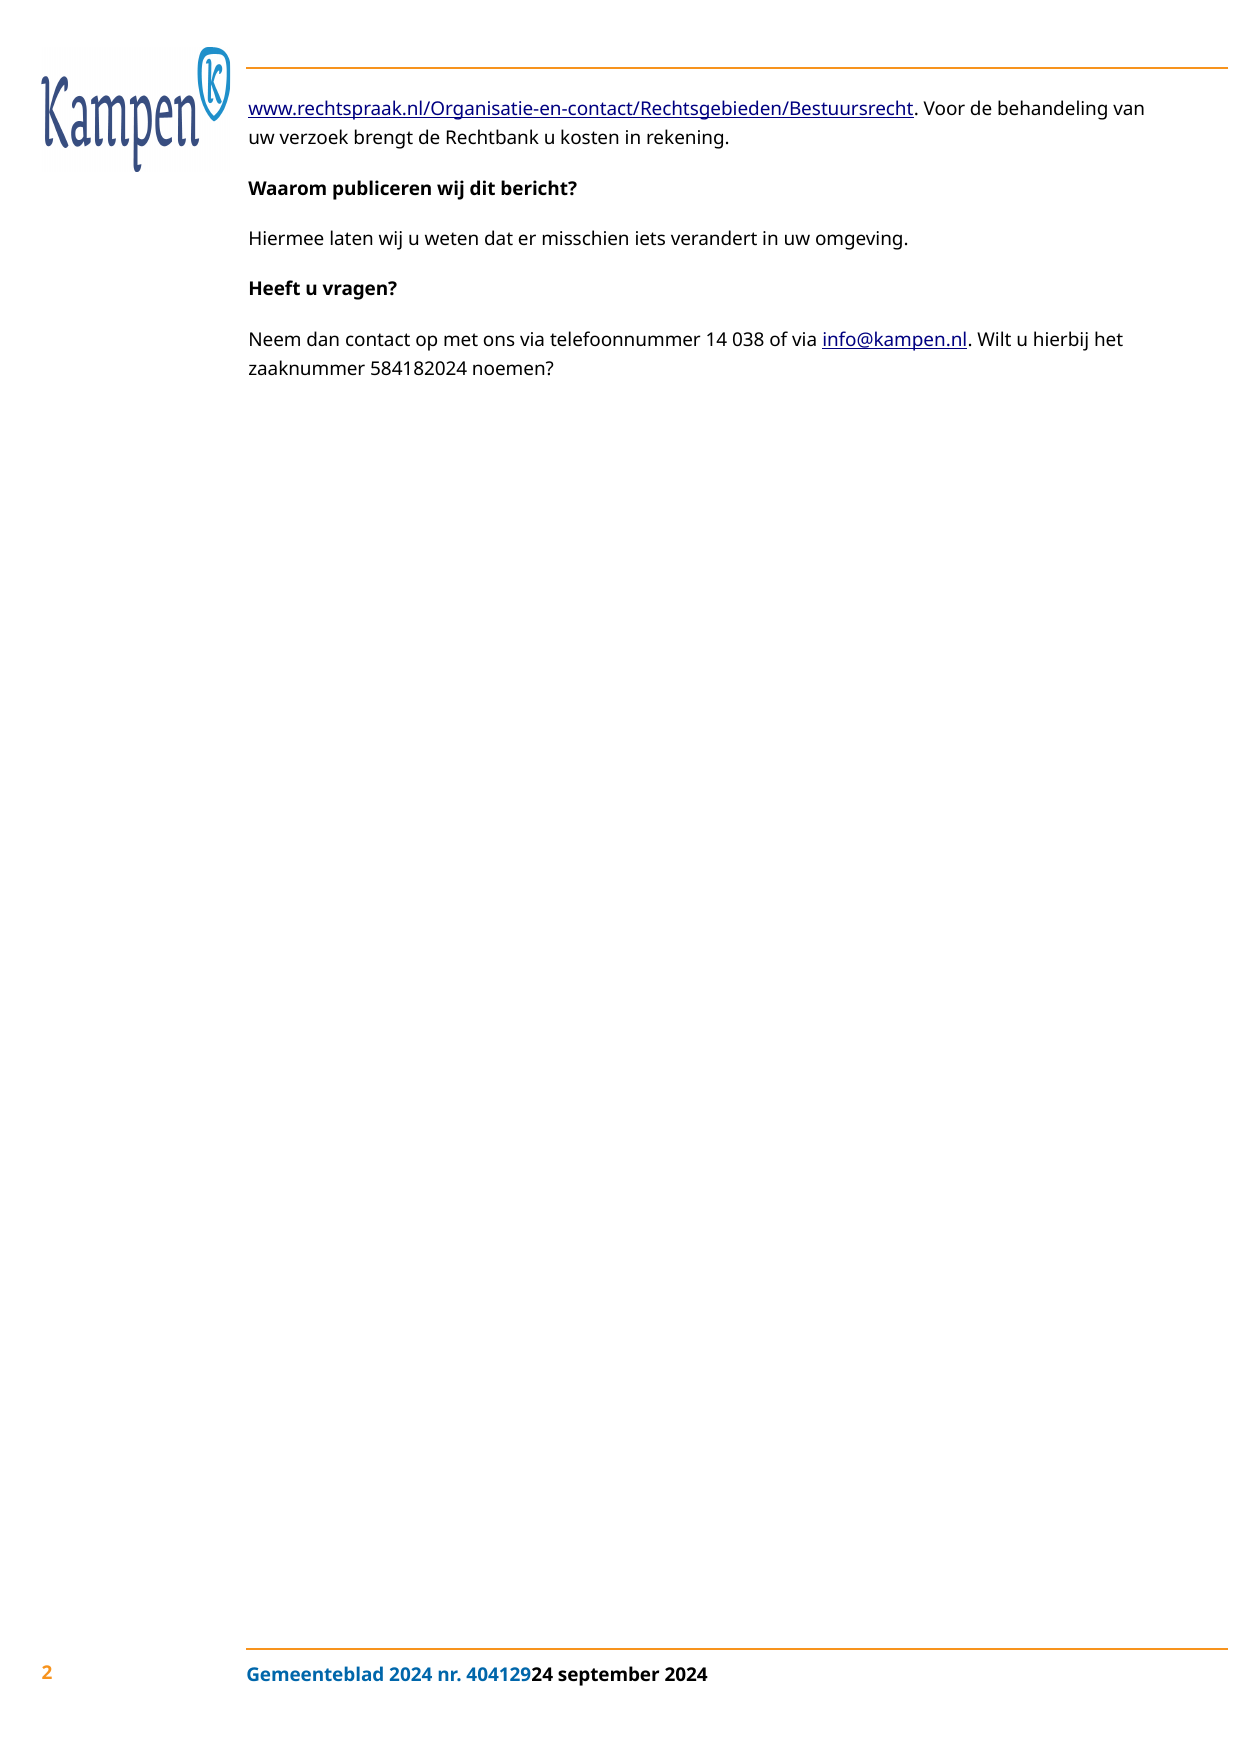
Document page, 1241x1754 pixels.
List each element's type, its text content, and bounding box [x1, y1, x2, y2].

text Hiermee laten wij u weten dat er misschien iets verandert in uw omgeving. [248, 225, 1152, 251]
text www.rechtspraak.nl/Organisatie-en-contact/Rechtsgebieden/Bestuursrecht. Voor de behandeling van uw verzoek brengt de Rechtbank u kosten in rekening. [248, 95, 1152, 150]
text Waarom publiceren wij dit bericht? [248, 175, 1152, 201]
picture [41, 47, 231, 172]
text Heeft u vragen? [248, 276, 1152, 301]
text Neem dan contact op met ons via telefoonnummer 14 038 of via info@kampen.nl. Wilt u hierbij het zaaknummer 584182024 noemen? [248, 326, 1152, 381]
